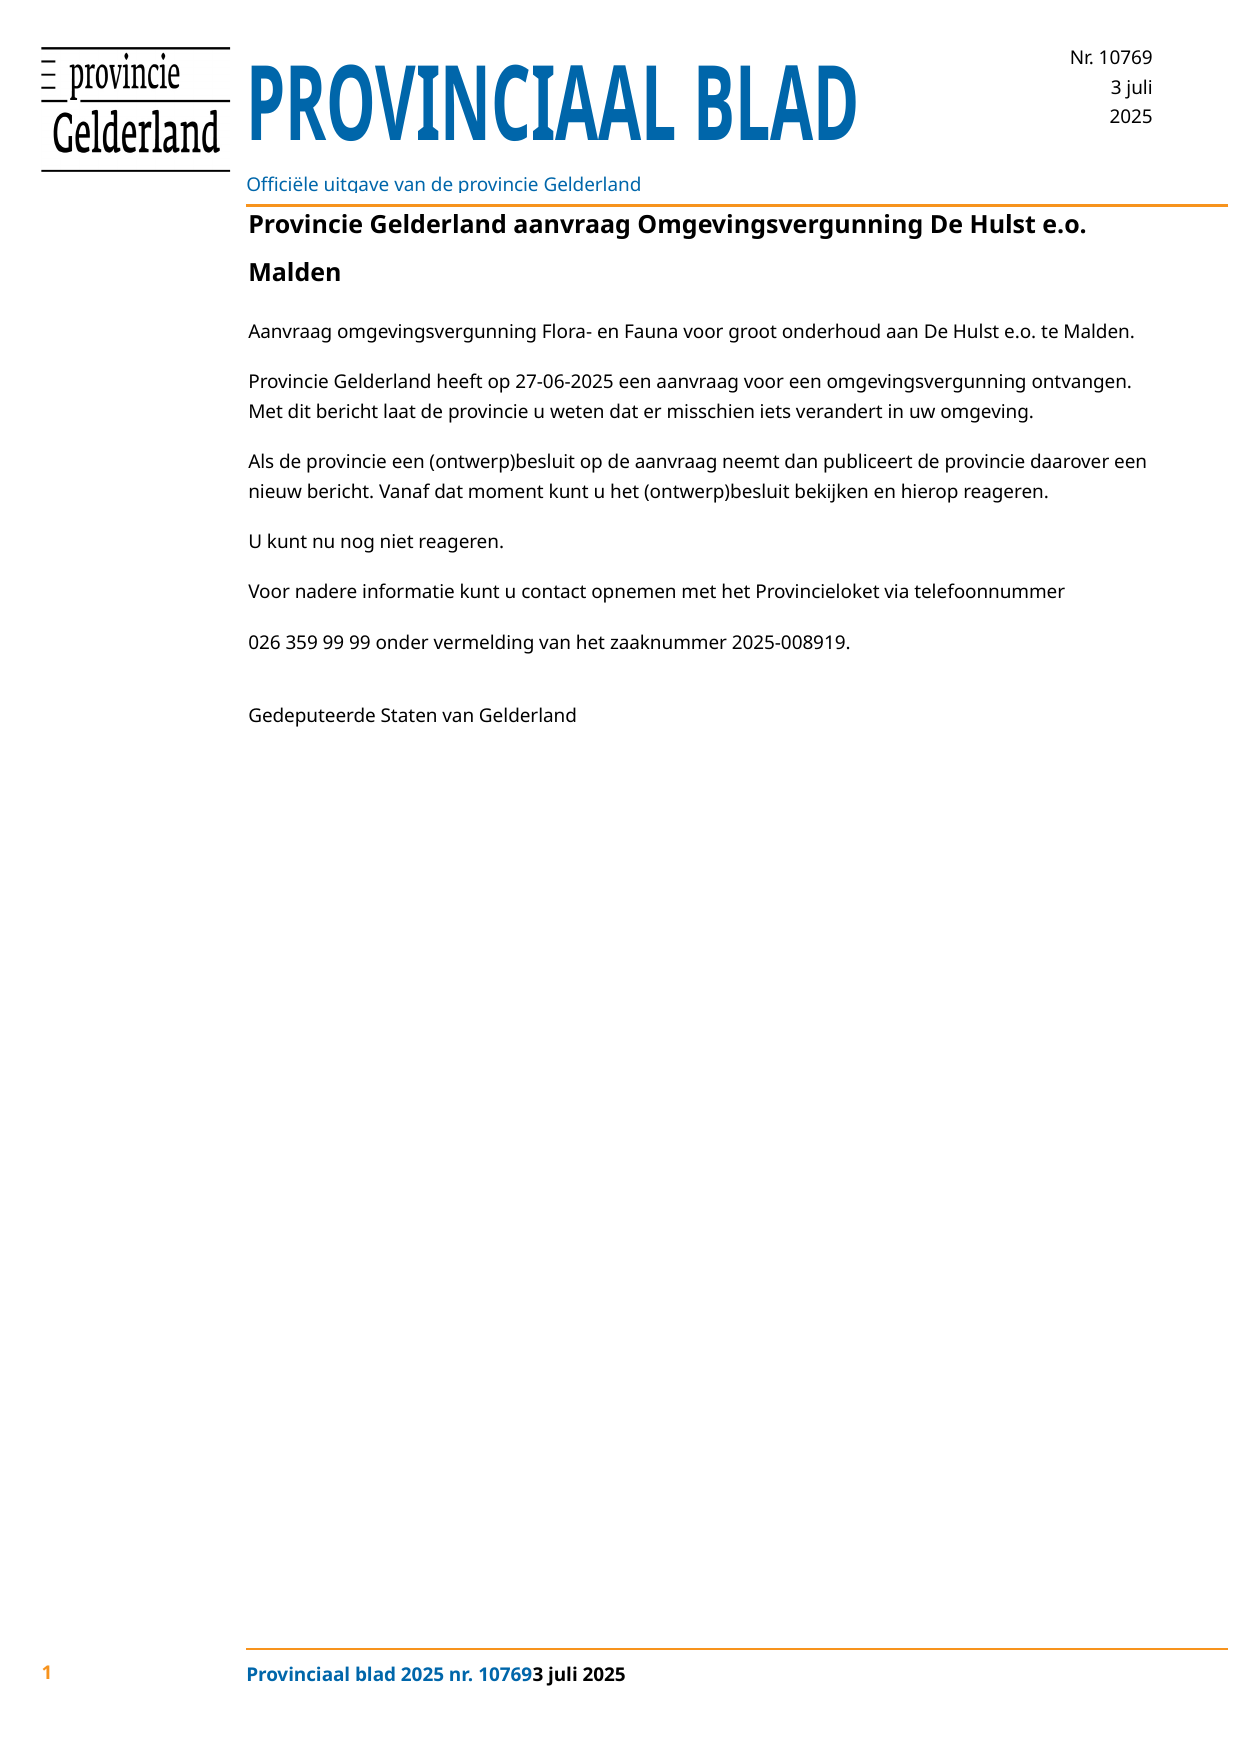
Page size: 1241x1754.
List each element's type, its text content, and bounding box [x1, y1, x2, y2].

picture [41, 47, 231, 172]
text Als de provincie een (ontwerp)besluit op de aanvraag neemt dan publiceert de provincie daarover een nieuw bericht. Vanaf dat moment kunt u het (ontwerp)besluit bekijken en hierop reageren. [248, 448, 1152, 504]
text U kunt nu nog niet reageren. [248, 528, 1152, 554]
text Gedeputeerde Staten van Gelderland [248, 703, 1152, 728]
text Aanvraag omgevingsvergunning Flora- en Fauna voor groot onderhoud aan De Hulst e.o. te Malden. [248, 318, 1152, 344]
text 026 359 99 99 onder vermelding van het zaaknummer 2025-008919. [248, 629, 1152, 655]
text Voor nadere informatie kunt u contact opnemen met het Provincieloket via telefoonnummer [248, 579, 1152, 604]
text Provincie Gelderland aanvraag Omgevingsvergunning De Hulst e.o. Malden [248, 207, 1152, 288]
text Provincie Gelderland heeft op 27-06-2025 een aanvraag voor een omgevingsvergunning ontvangen. Met dit bericht laat de provincie u weten dat er misschien iets verandert in uw omgeving. [248, 368, 1152, 424]
